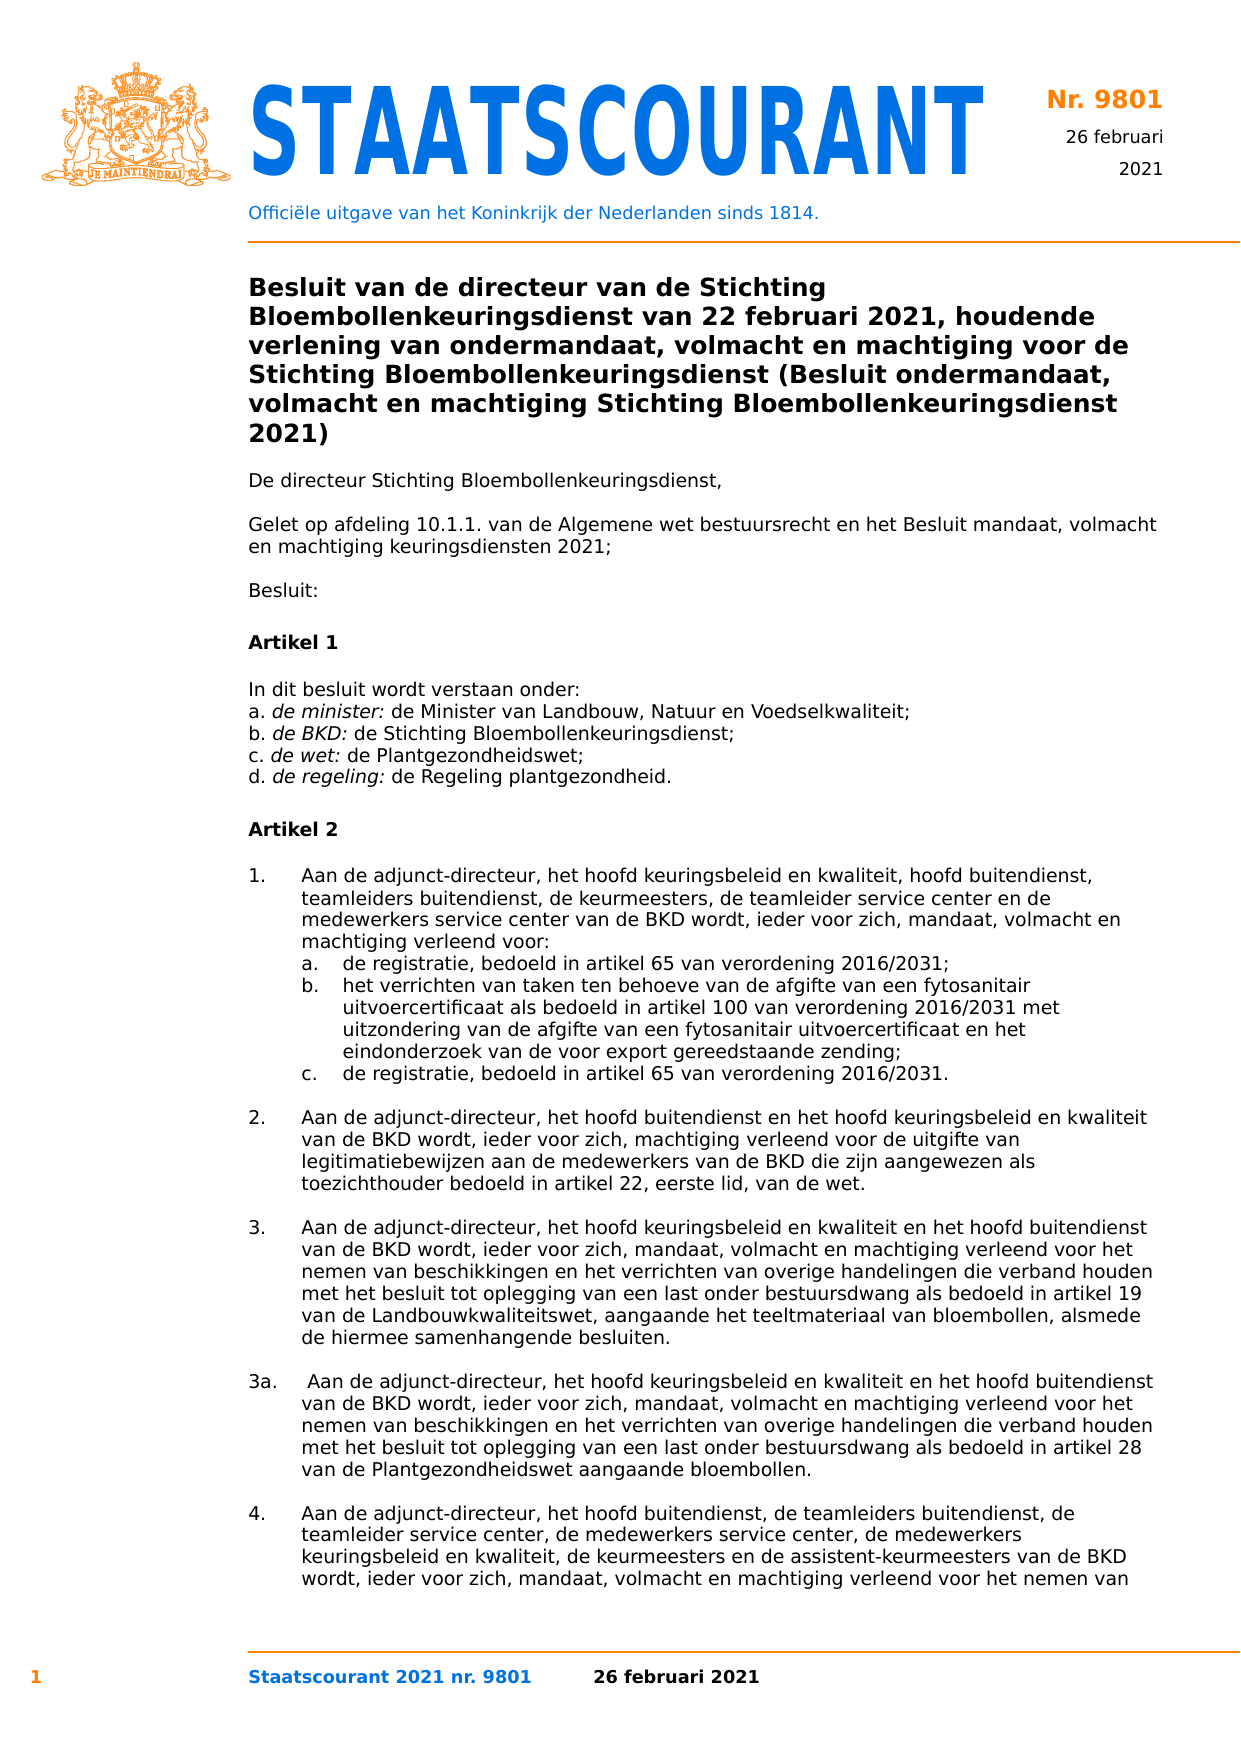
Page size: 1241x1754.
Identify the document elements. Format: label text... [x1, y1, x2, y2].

text In dit besluit wordt verstaan onder: [248, 678, 1163, 701]
text Gelet op afdeling 10.1.1. van de Algemene wet bestuursrecht en het Besluit mandaat, volmacht en machtiging keuringsdiensten 2021; [248, 514, 1163, 558]
text 1. Aan de adjunct-directeur, het hoofd keuringsbeleid en kwaliteit, hoofd buitendienst, teamleiders buitendienst, de keurmeesters, de teamleider service center en de medewerkers service center van de BKD wordt, ieder voor zich, mandaat, volmacht en machtiging verleend voor: [248, 865, 1163, 953]
text c. de registratie, bedoeld in artikel 65 van verordening 2016/2031. [301, 1063, 1163, 1085]
table_cell 2021 [998, 153, 1240, 203]
table_header STAATSCOURANT [248, 62, 998, 203]
table_header Nr. 9801 [998, 62, 1240, 121]
text a. de registratie, bedoeld in artikel 65 van verordening 2016/2031; [301, 953, 1163, 975]
text c. de wet: de Plantgezondheidswet; [248, 744, 1163, 766]
text Besluit: [248, 579, 1163, 602]
picture [41, 62, 231, 186]
table_cell Officiële uitgave van het Koninkrijk der Nederlanden sinds 1814. [248, 203, 1240, 241]
text b. het verrichten van taken ten behoeve van de afgifte van een fytosanitair uitvoercertificaat als bedoeld in artikel 100 van verordening 2016/2031 met uitzondering van de afgifte van een fytosanitair uitvoercertificaat en het eindonderzoek van de voor export gereedstaande zending; [301, 975, 1163, 1063]
text De directeur Stichting Bloembollenkeuringsdienst, [248, 470, 1163, 492]
subtitle Artikel 2 [248, 818, 1163, 840]
text a. de minister: de Minister van Landbouw, Natuur en Voedselkwaliteit; [248, 701, 1163, 722]
text d. de regeling: de Regeling plantgezondheid. [248, 766, 1163, 788]
text 4. Aan de adjunct-directeur, het hoofd buitendienst, de teamleiders buitendienst, de teamleider service center, de medewerkers service center, de medewerkers keuringsbeleid en kwaliteit, de keurmeesters en de assistent-keurmeesters van de BKD wordt, ieder voor zich, mandaat, volmacht en machtiging verleend voor het nemen van [248, 1502, 1163, 1590]
table_cell 26 februari [998, 121, 1240, 153]
subtitle Besluit van de directeur van de Stichting Bloembollenkeuringsdienst van 22 februari 2021, houdende verlening van ondermandaat, volmacht en machtiging voor de Stichting Bloembollenkeuringsdienst (Besluit ondermandaat, volmacht en machtiging Stichting Bloembollenkeuringsdienst 2021) [248, 273, 1163, 448]
text 3a. Aan de adjunct-directeur, het hoofd keuringsbeleid en kwaliteit en het hoofd buitendienst van de BKD wordt, ieder voor zich, mandaat, volmacht en machtiging verleend voor het nemen van beschikkingen en het verrichten van overige handelingen die verband houden met het besluit tot oplegging van een last onder bestuursdwang als bedoeld in artikel 28 van de Plantgezondheidswet aangaande bloembollen. [248, 1371, 1163, 1481]
text 2. Aan de adjunct-directeur, het hoofd buitendienst en het hoofd keuringsbeleid en kwaliteit van de BKD wordt, ieder voor zich, machtiging verleend voor de uitgifte van legitimatiebewijzen aan de medewerkers van de BKD die zijn aangewezen als toezichthouder bedoeld in artikel 22, eerste lid, van de wet. [248, 1107, 1163, 1195]
table_header [25, 62, 248, 241]
text 3. Aan de adjunct-directeur, het hoofd keuringsbeleid en kwaliteit en het hoofd buitendienst van de BKD wordt, ieder voor zich, mandaat, volmacht en machtiging verleend voor het nemen van beschikkingen en het verrichten van overige handelingen die verband houden met het besluit tot oplegging van een last onder bestuursdwang als bedoeld in artikel 19 van de Landbouwkwaliteitswet, aangaande het teeltmateriaal van bloembollen, alsmede de hiermee samenhangende besluiten. [248, 1217, 1163, 1349]
subtitle Artikel 1 [248, 632, 1163, 653]
text b. de BKD: de Stichting Bloembollenkeuringsdienst; [248, 722, 1163, 744]
